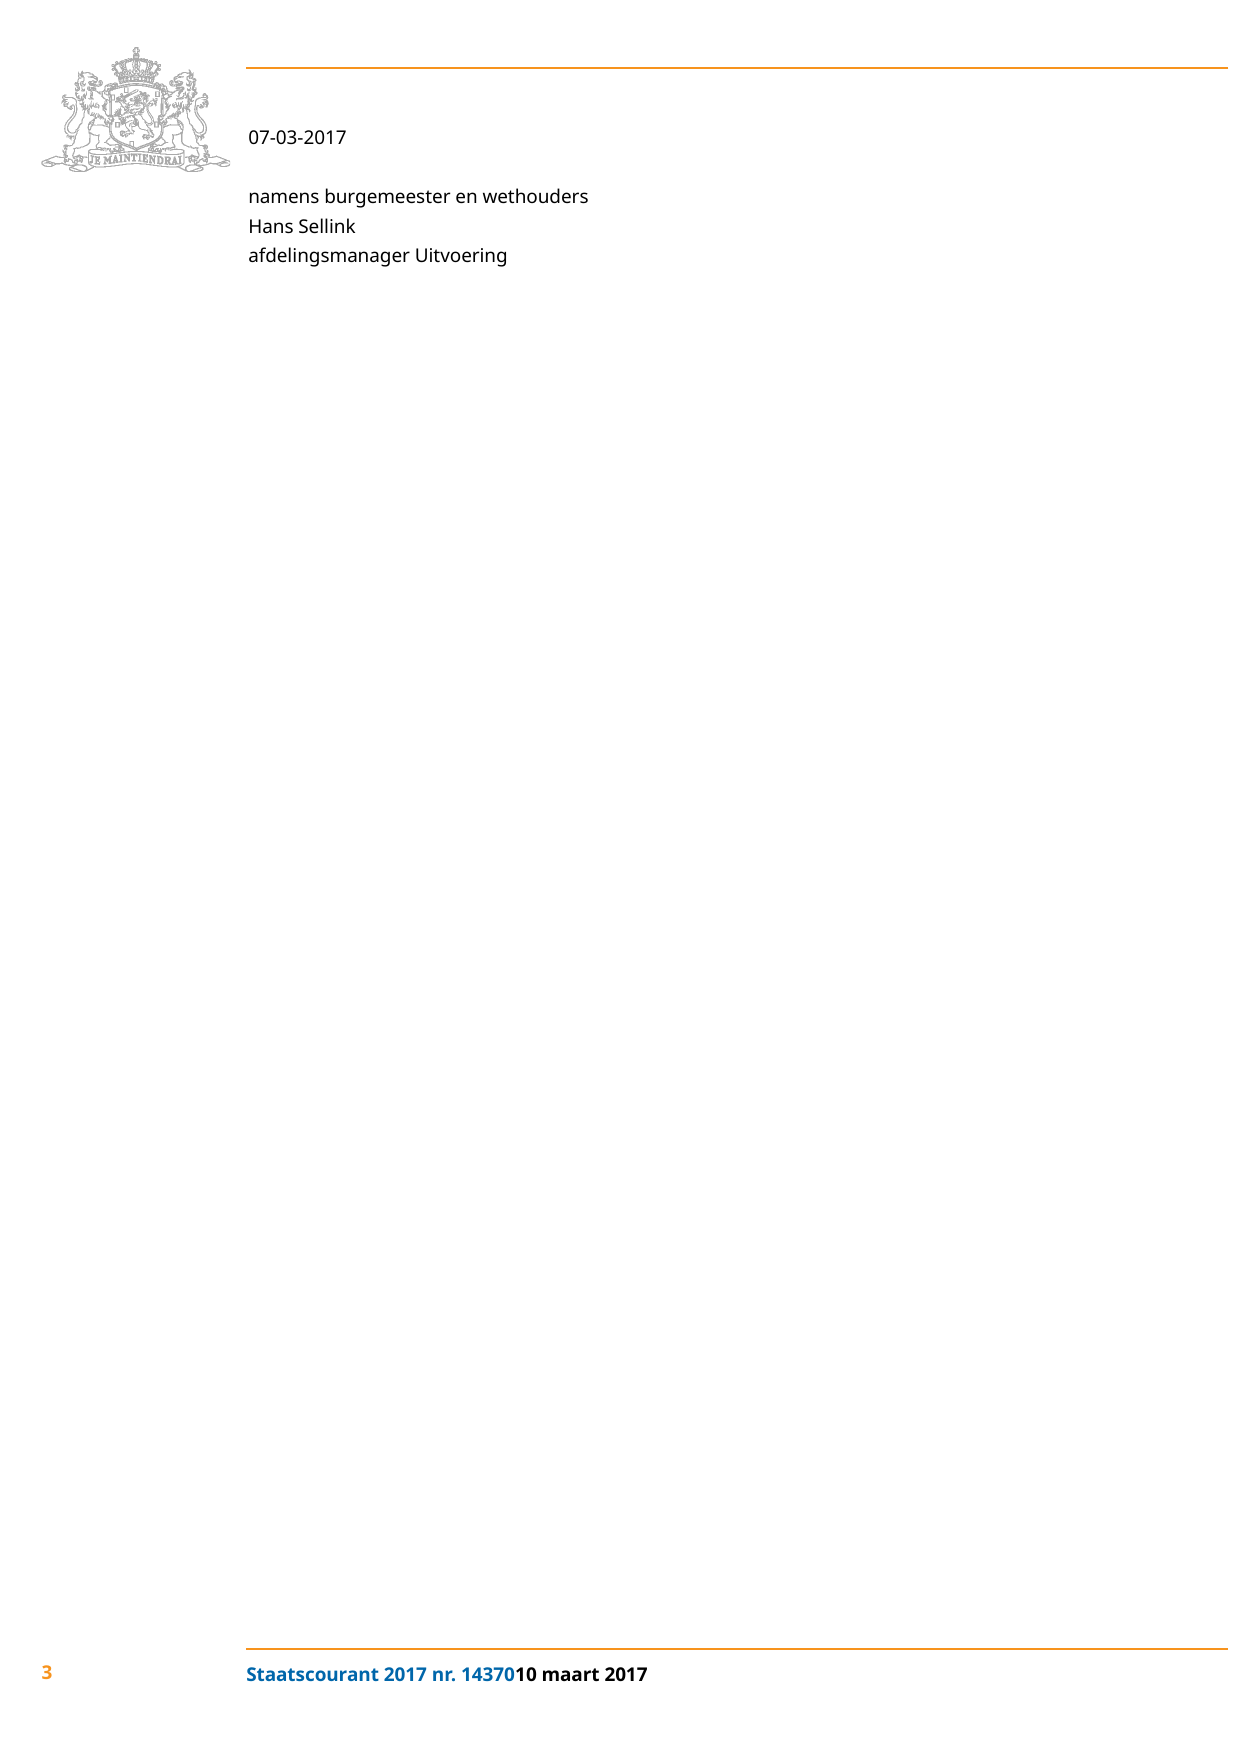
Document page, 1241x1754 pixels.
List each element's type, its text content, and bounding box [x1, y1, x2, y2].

text 07-03-2017 [248, 124, 1152, 150]
picture [41, 47, 231, 172]
text Hans Sellink [248, 213, 1152, 239]
text afdelingsmanager Uitvoering [248, 243, 1152, 268]
text namens burgemeester en wethouders [248, 183, 1152, 209]
